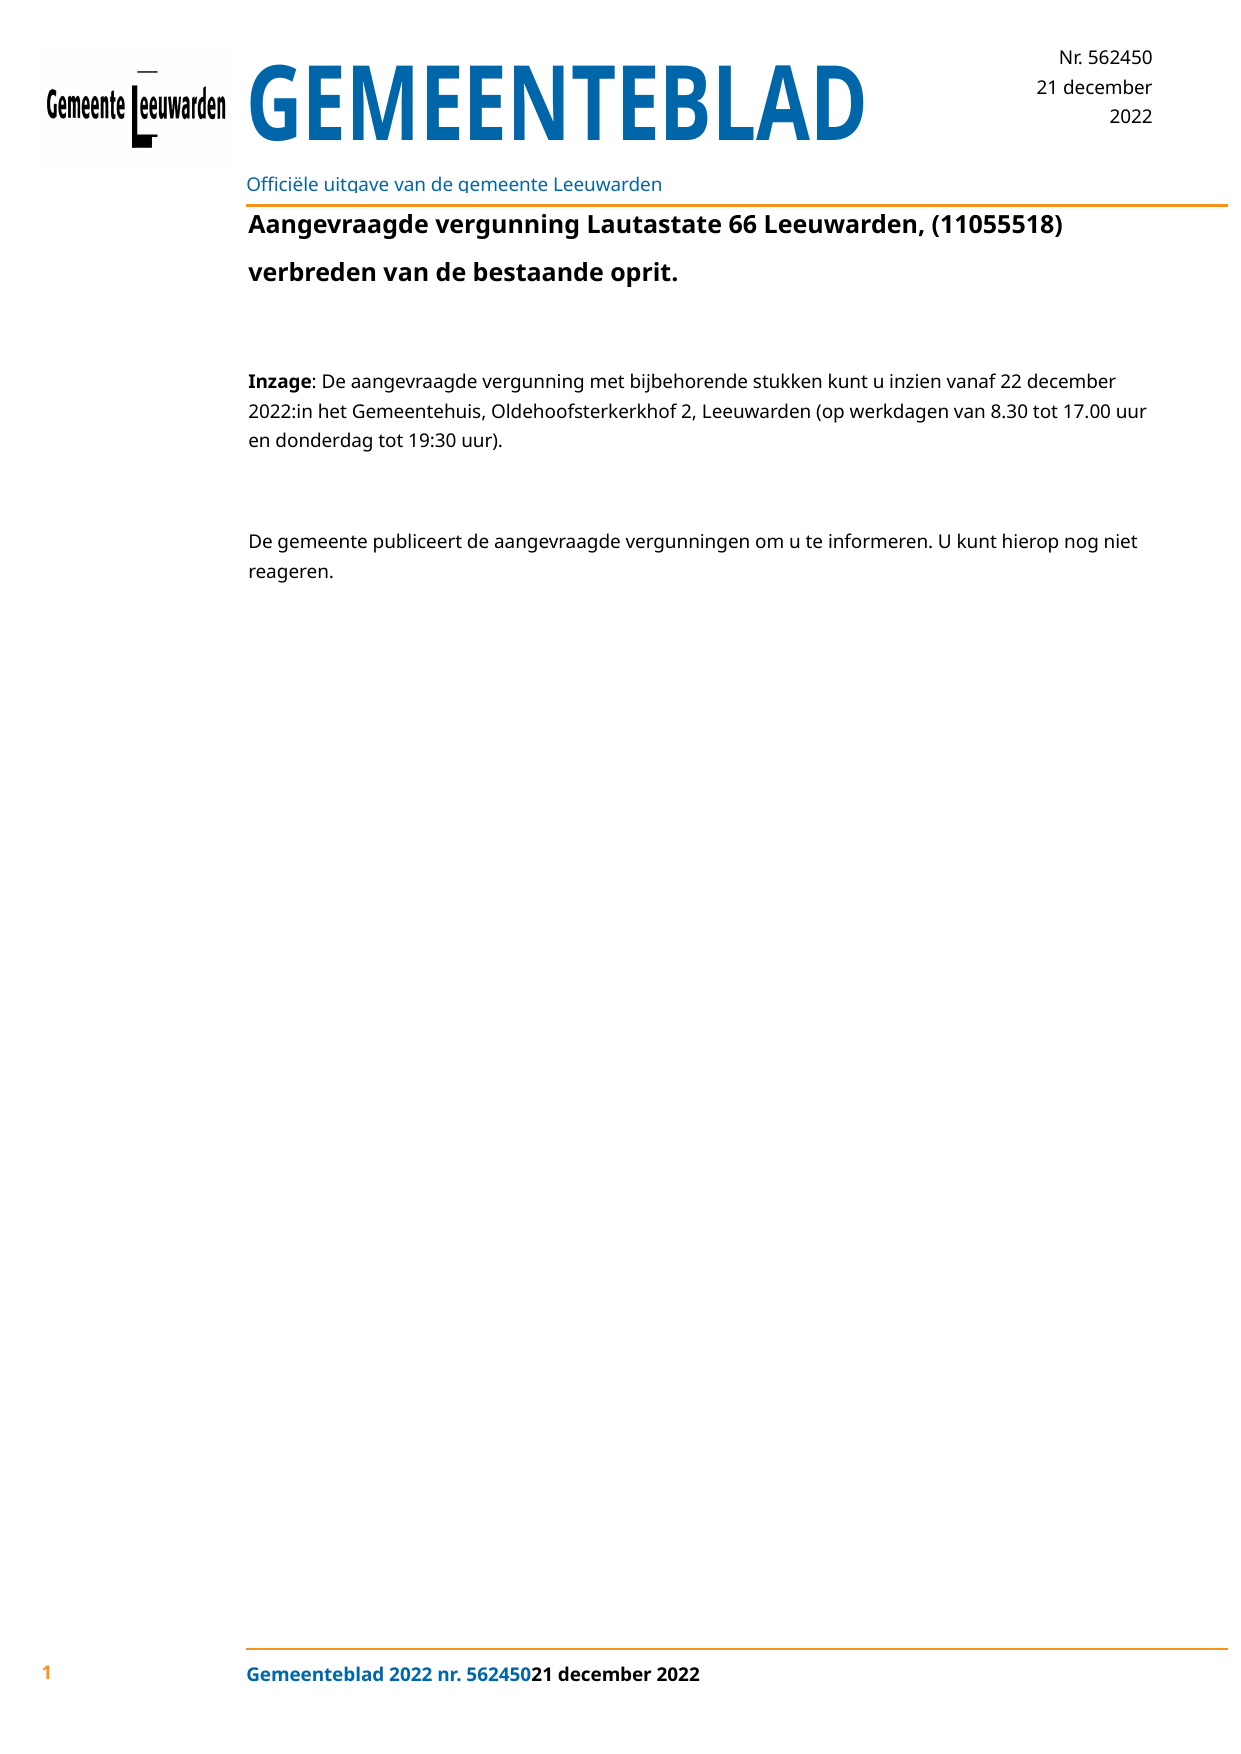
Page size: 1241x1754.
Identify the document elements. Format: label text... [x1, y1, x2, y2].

text De gemeente publiceert de aangevraagde vergunningen om u te informeren. U kunt hierop nog niet reageren. [248, 528, 1152, 584]
picture [41, 47, 231, 172]
text Inzage: De aangevraagde vergunning met bijbehorende stukken kunt u inzien vanaf 22 december 2022:in het Gemeentehuis, Oldehoofsterkerkhof 2, Leeuwarden (op werkdagen van 8.30 tot 17.00 uur en donderdag tot 19:30 uur). [248, 368, 1152, 453]
text Aangevraagde vergunning Lautastate 66 Leeuwarden, (11055518) verbreden van de bestaande oprit. [248, 207, 1152, 288]
